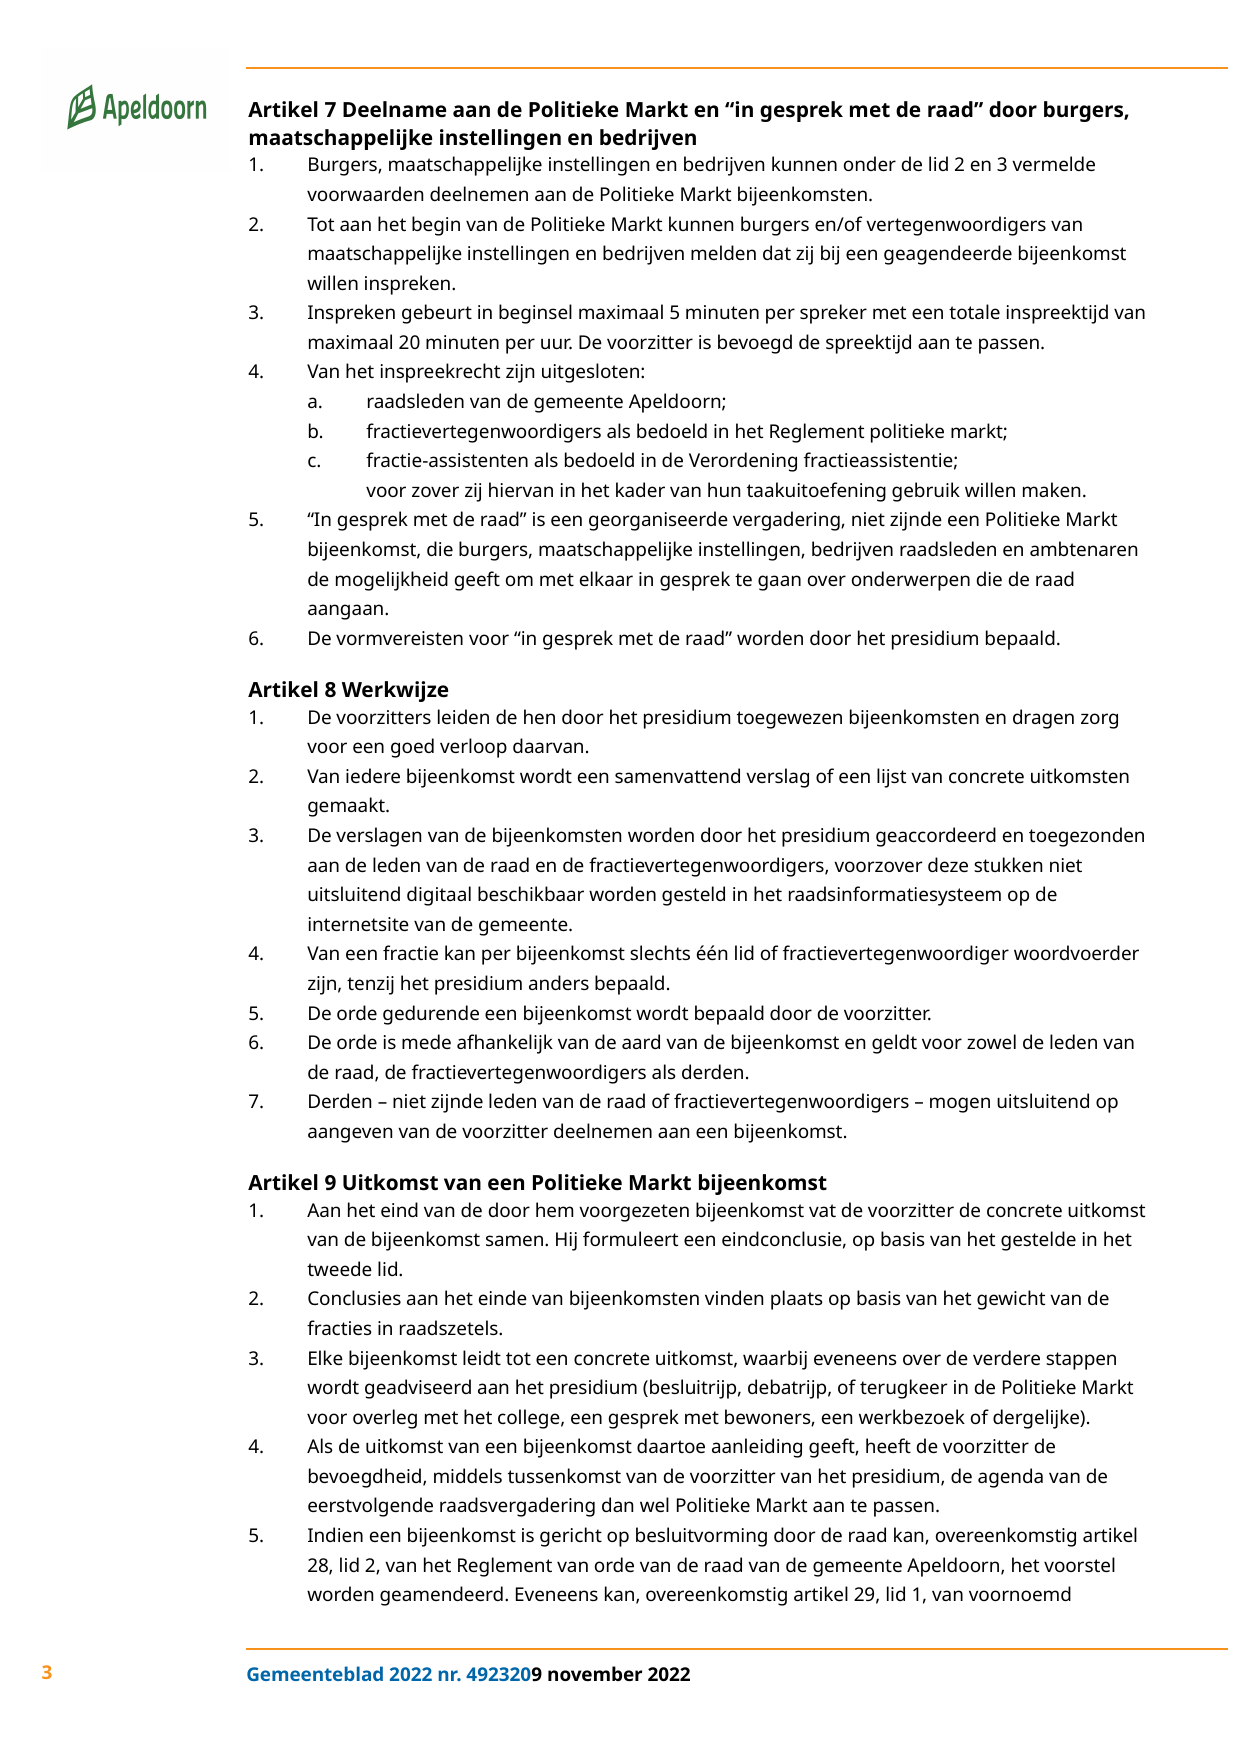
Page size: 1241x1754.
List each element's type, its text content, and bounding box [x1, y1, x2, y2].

list Conclusies aan het einde van bijeenkomsten vinden plaats op basis van het gewicht van de fracties in raadszetels. [248, 1286, 1152, 1341]
list fractievertegenwoordigers als bedoeld in het Reglement politieke markt; [307, 418, 1152, 444]
list De orde gedurende een bijeenkomst wordt bepaald door de voorzitter. [248, 1000, 1152, 1025]
list De vormvereisten voor “in gesprek met de raad” worden door het presidium bepaald. [248, 625, 1152, 651]
list Derden – niet zijnde leden van de raad of fractievertegenwoordigers – mogen uitsluitend op aangeven van de voorzitter deelnemen aan een bijeenkomst. [248, 1088, 1152, 1144]
list voor zover zij hiervan in het kader van hun taakuitoefening gebruik willen maken. [307, 477, 1152, 503]
list Burgers, maatschappelijke instellingen en bedrijven kunnen onder de lid 2 en 3 vermelde voorwaarden deelnemen aan de Politieke Markt bijeenkomsten. [248, 152, 1152, 207]
list De orde is mede afhankelijk van de aard van de bijeenkomst en geldt voor zowel de leden van de raad, de fractievertegenwoordigers als derden. [248, 1029, 1152, 1084]
list Elke bijeenkomst leidt tot een concrete uitkomst, waarbij eveneens over de verdere stappen wordt geadviseerd aan het presidium (besluitrijp, debatrijp, of terugkeer in de Politieke Markt voor overleg met het college, een gesprek met bewoners, een werkbezoek of dergelijke). [248, 1345, 1152, 1430]
list Indien een bijeenkomst is gericht op besluitvorming door de raad kan, overeenkomstig artikel 28, lid 2, van het Reglement van orde van de raad van de gemeente Apeldoorn, het voorstel worden geamendeerd. Eveneens kan, overeenkomstig artikel 29, lid 1, van voornoemd [248, 1522, 1152, 1607]
list Van iedere bijeenkomst wordt een samenvattend verslag of een lijst van concrete uitkomsten gemaakt. [248, 763, 1152, 818]
list Van een fractie kan per bijeenkomst slechts één lid of fractievertegenwoordiger woordvoerder zijn, tenzij het presidium anders bepaald. [248, 941, 1152, 996]
list fractie-assistenten als bedoeld in de Verordening fractieassistentie; [307, 447, 1152, 473]
list Inspreken gebeurt in beginsel maximaal 5 minuten per spreker met een totale inspreektijd van maximaal 20 minuten per uur. De voorzitter is bevoegd de spreektijd aan te passen. [248, 299, 1152, 355]
list De voorzitters leiden de hen door het presidium toegewezen bijeenkomsten en dragen zorg voor een goed verloop daarvan. [248, 704, 1152, 759]
list “In gesprek met de raad” is een georganiseerde vergadering, niet zijnde een Politieke Markt bijeenkomst, die burgers, maatschappelijke instellingen, bedrijven raadsleden en ambtenaren de mogelijkheid geeft om met elkaar in gesprek te gaan over onderwerpen die de raad aangaan. [248, 507, 1152, 621]
list Van het inspreekrecht zijn uitgesloten: [248, 359, 1152, 384]
picture [41, 47, 231, 172]
text Artikel 9 Uitkomst van een Politieke Markt bijeenkomst [248, 1168, 1152, 1197]
list Tot aan het begin van de Politieke Markt kunnen burgers en/of vertegenwoordigers van maatschappelijke instellingen en bedrijven melden dat zij bij een geagendeerde bijeenkomst willen inspreken. [248, 211, 1152, 296]
text Artikel 7 Deelname aan de Politieke Markt en “in gesprek met de raad” door burgers, maatschappelijke instellingen en bedrijven [248, 95, 1152, 152]
list Als de uitkomst van een bijeenkomst daartoe aanleiding geeft, heeft de voorzitter de bevoegdheid, middels tussenkomst van de voorzitter van het presidium, de agenda van de eerstvolgende raadsvergadering dan wel Politieke Markt aan te passen. [248, 1433, 1152, 1518]
list raadsleden van de gemeente Apeldoorn; [307, 388, 1152, 414]
list De verslagen van de bijeenkomsten worden door het presidium geaccordeerd en toegezonden aan de leden van de raad en de fractievertegenwoordigers, voorzover deze stukken niet uitsluitend digitaal beschikbaar worden gesteld in het raadsinformatiesysteem op de internetsite van de gemeente. [248, 822, 1152, 937]
text Artikel 8 Werkwijze [248, 675, 1152, 704]
list Aan het eind van de door hem voorgezeten bijeenkomst vat de voorzitter de concrete uitkomst van de bijeenkomst samen. Hij formuleert een eindconclusie, op basis van het gestelde in het tweede lid. [248, 1197, 1152, 1282]
